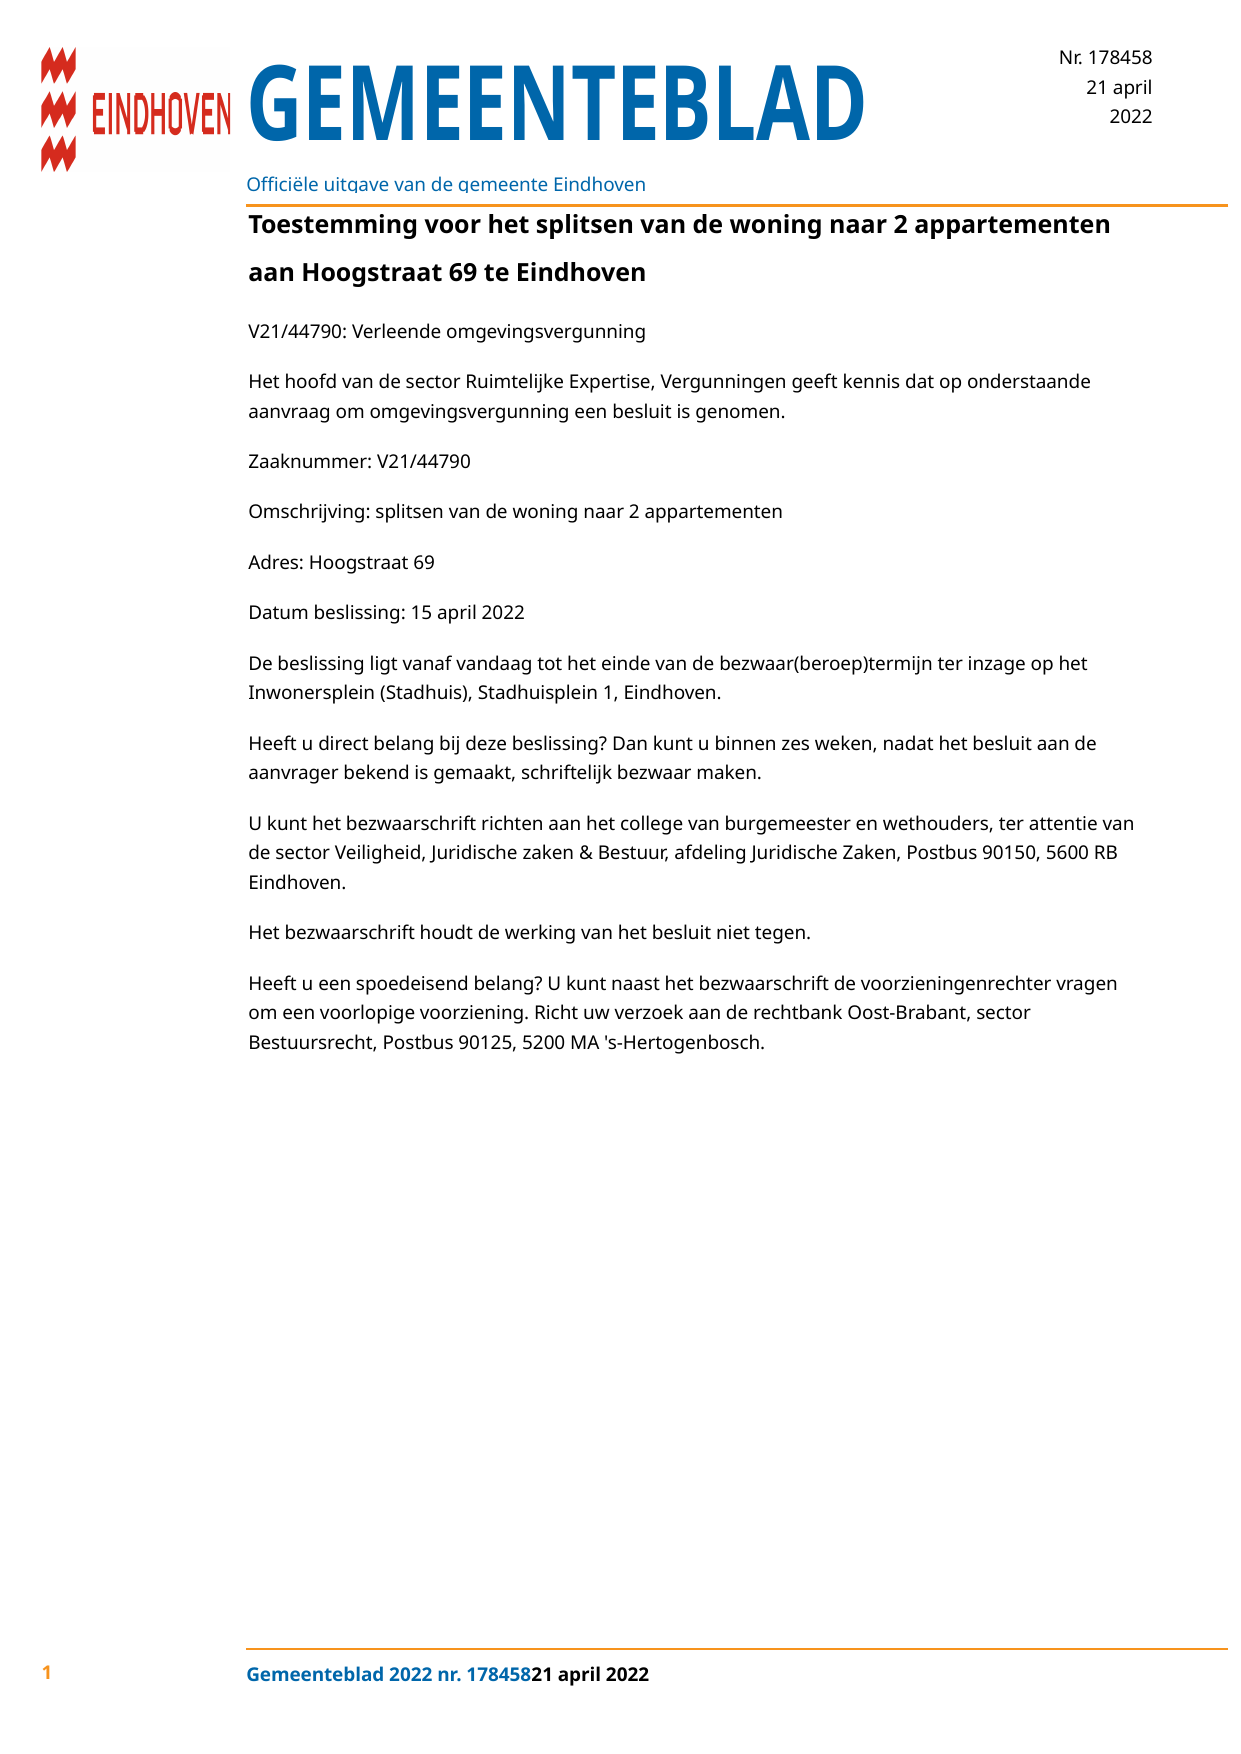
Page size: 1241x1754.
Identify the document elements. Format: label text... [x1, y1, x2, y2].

text Het hoofd van de sector Ruimtelijke Expertise, Vergunningen geeft kennis dat op onderstaande aanvraag om omgevingsvergunning een besluit is genomen. [248, 368, 1152, 424]
picture [41, 47, 231, 172]
text Omschrijving: splitsen van de woning naar 2 appartementen [248, 499, 1152, 524]
text Het bezwaarschrift houdt de werking van het besluit niet tegen. [248, 919, 1152, 945]
text U kunt het bezwaarschrift richten aan het college van burgemeester en wethouders, ter attentie van de sector Veiligheid, Juridische zaken & Bestuur, afdeling Juridische Zaken, Postbus 90150, 5600 RB Eindhoven. [248, 810, 1152, 895]
text Adres: Hoogstraat 69 [248, 549, 1152, 575]
text Toestemming voor het splitsen van de woning naar 2 appartementen aan Hoogstraat 69 te Eindhoven [248, 207, 1152, 288]
text De beslissing ligt vanaf vandaag tot het einde van de bezwaar(beroep)termijn ter inzage op het Inwonersplein (Stadhuis), Stadhuisplein 1, Eindhoven. [248, 650, 1152, 705]
text V21/44790: Verleende omgevingsvergunning [248, 318, 1152, 344]
text Zaaknummer: V21/44790 [248, 448, 1152, 474]
text Datum beslissing: 15 april 2022 [248, 599, 1152, 625]
text Heeft u direct belang bij deze beslissing? Dan kunt u binnen zes weken, nadat het besluit aan de aanvrager bekend is gemaakt, schriftelijk bezwaar maken. [248, 730, 1152, 785]
text Heeft u een spoedeisend belang? U kunt naast het bezwaarschrift de voorzieningenrechter vragen om een voorlopige voorziening. Richt uw verzoek aan de rechtbank Oost-Brabant, sector Bestuursrecht, Postbus 90125, 5200 MA 's-Hertogenbosch. [248, 970, 1152, 1055]
